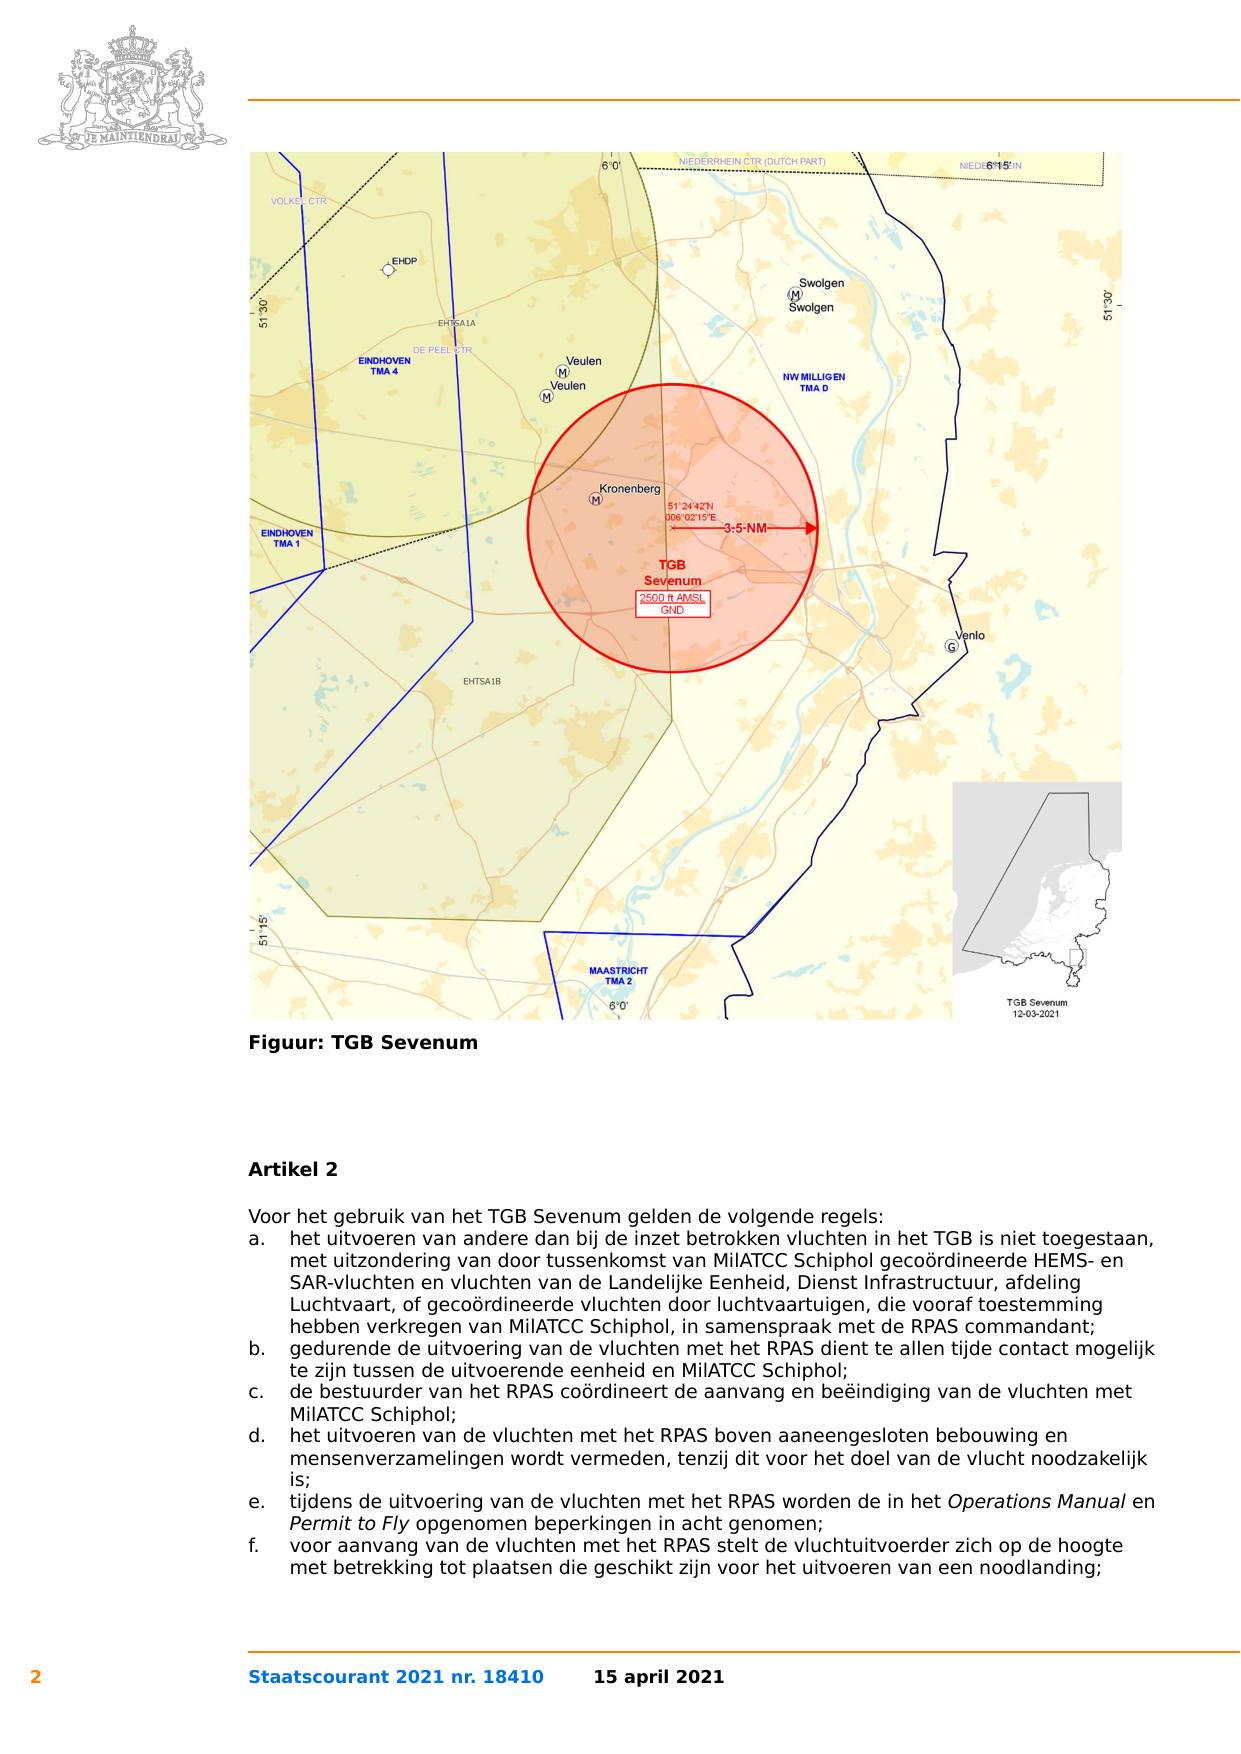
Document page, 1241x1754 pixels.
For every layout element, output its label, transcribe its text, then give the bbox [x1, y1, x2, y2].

text a. het uitvoeren van andere dan bij de inzet betrokken vluchten in het TGB is niet toegestaan, met uitzondering van door tussenkomst van MilATCC Schiphol gecoördineerde HEMS- en SAR-vluchten en vluchten van de Landelijke Eenheid, Dienst Infrastructuur, afdeling Luchtvaart, of gecoördineerde vluchten door luchtvaartuigen, die vooraf toestemming hebben verkregen van MilATCC Schiphol, in samenspraak met de RPAS commandant; [248, 1228, 1163, 1337]
text Voor het gebruik van het TGB Sevenum gelden de volgende regels: [248, 1206, 1163, 1228]
text f. voor aanvang van de vluchten met het RPAS stelt de vluchtuitvoerder zich op de hoogte met betrekking tot plaatsen die geschikt zijn voor het uitvoeren van een noodlanding; [248, 1535, 1163, 1579]
text e. tijdens de uitvoering van de vluchten met het RPAS worden de in het Operations Manual en Permit to Fly opgenomen beperkingen in acht genomen; [248, 1491, 1163, 1535]
text Figuur: TGB Sevenum [248, 1032, 1122, 1054]
subtitle Artikel 2 [248, 1159, 1163, 1181]
text d. het uitvoeren van de vluchten met het RPAS boven aaneengesloten bebouwing en mensenverzamelingen wordt vermeden, tenzij dit voor het doel van de vlucht noodzakelijk is; [248, 1425, 1163, 1491]
picture [248, 151, 1123, 1020]
text b. gedurende de uitvoering van de vluchten met het RPAS dient te allen tijde contact mogelijk te zijn tussen de uitvoerende eenheid en MilATCC Schiphol; [248, 1337, 1163, 1381]
text c. de bestuurder van het RPAS coördineert de aanvang en beëindiging van de vluchten met MilATCC Schiphol; [248, 1381, 1163, 1425]
picture [38, 25, 227, 150]
